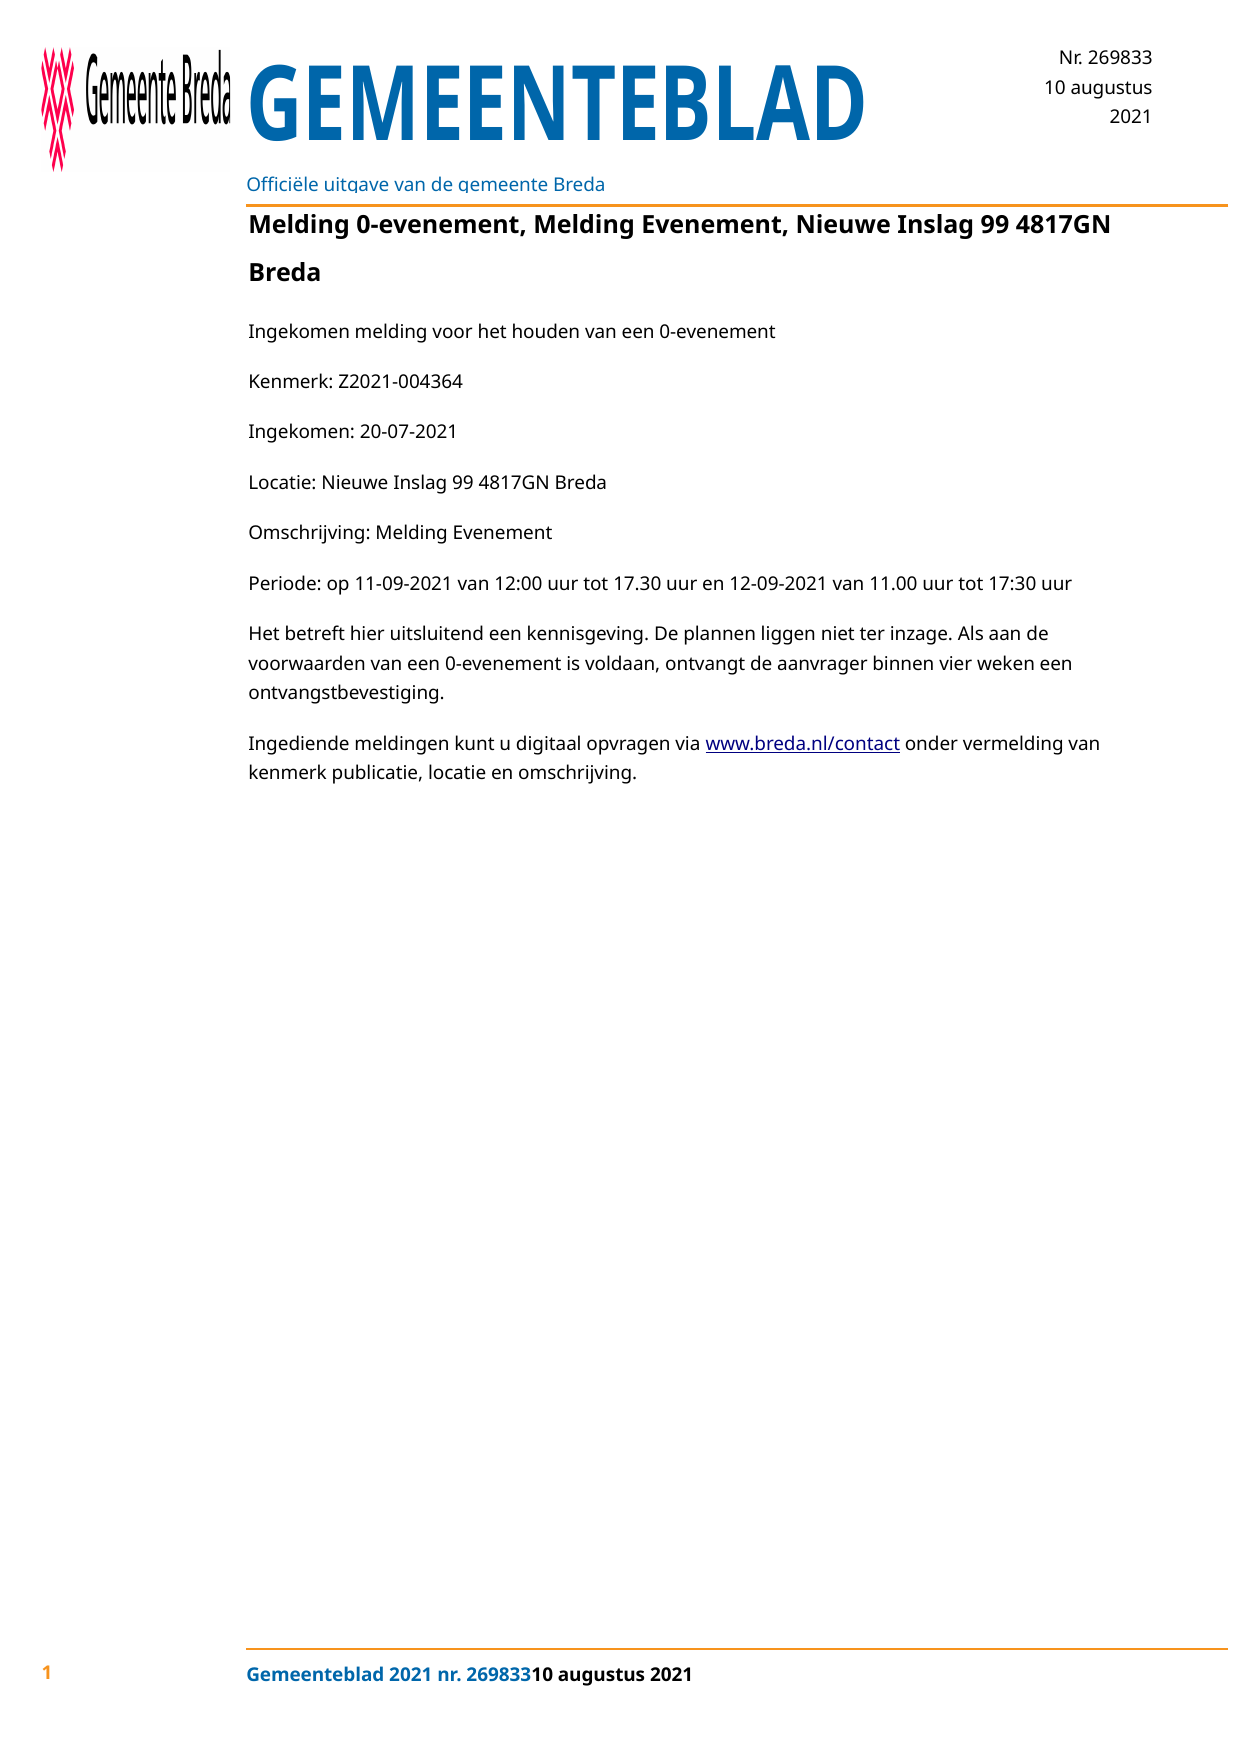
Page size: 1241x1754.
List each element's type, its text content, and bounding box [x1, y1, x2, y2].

text Kenmerk: Z2021-004364 [248, 368, 1152, 394]
text Periode: op 11-09-2021 van 12:00 uur tot 17.30 uur en 12-09-2021 van 11.00 uur tot 17:30 uur [248, 570, 1152, 596]
text Omschrijving: Melding Evenement [248, 519, 1152, 545]
picture [41, 47, 231, 172]
text Melding 0-evenement, Melding Evenement, Nieuwe Inslag 99 4817GN Breda [248, 207, 1152, 288]
text Het betreft hier uitsluitend een kennisgeving. De plannen liggen niet ter inzage. Als aan de voorwaarden van een 0-evenement is voldaan, ontvangt de aanvrager binnen vier weken een ontvangstbevestiging. [248, 620, 1152, 705]
text Locatie: Nieuwe Inslag 99 4817GN Breda [248, 469, 1152, 495]
text Ingediende meldingen kunt u digitaal opvragen via www.breda.nl/contact onder vermelding van kenmerk publicatie, locatie en omschrijving. [248, 730, 1152, 785]
text Ingekomen melding voor het houden van een 0-evenement [248, 318, 1152, 344]
text Ingekomen: 20-07-2021 [248, 419, 1152, 444]
